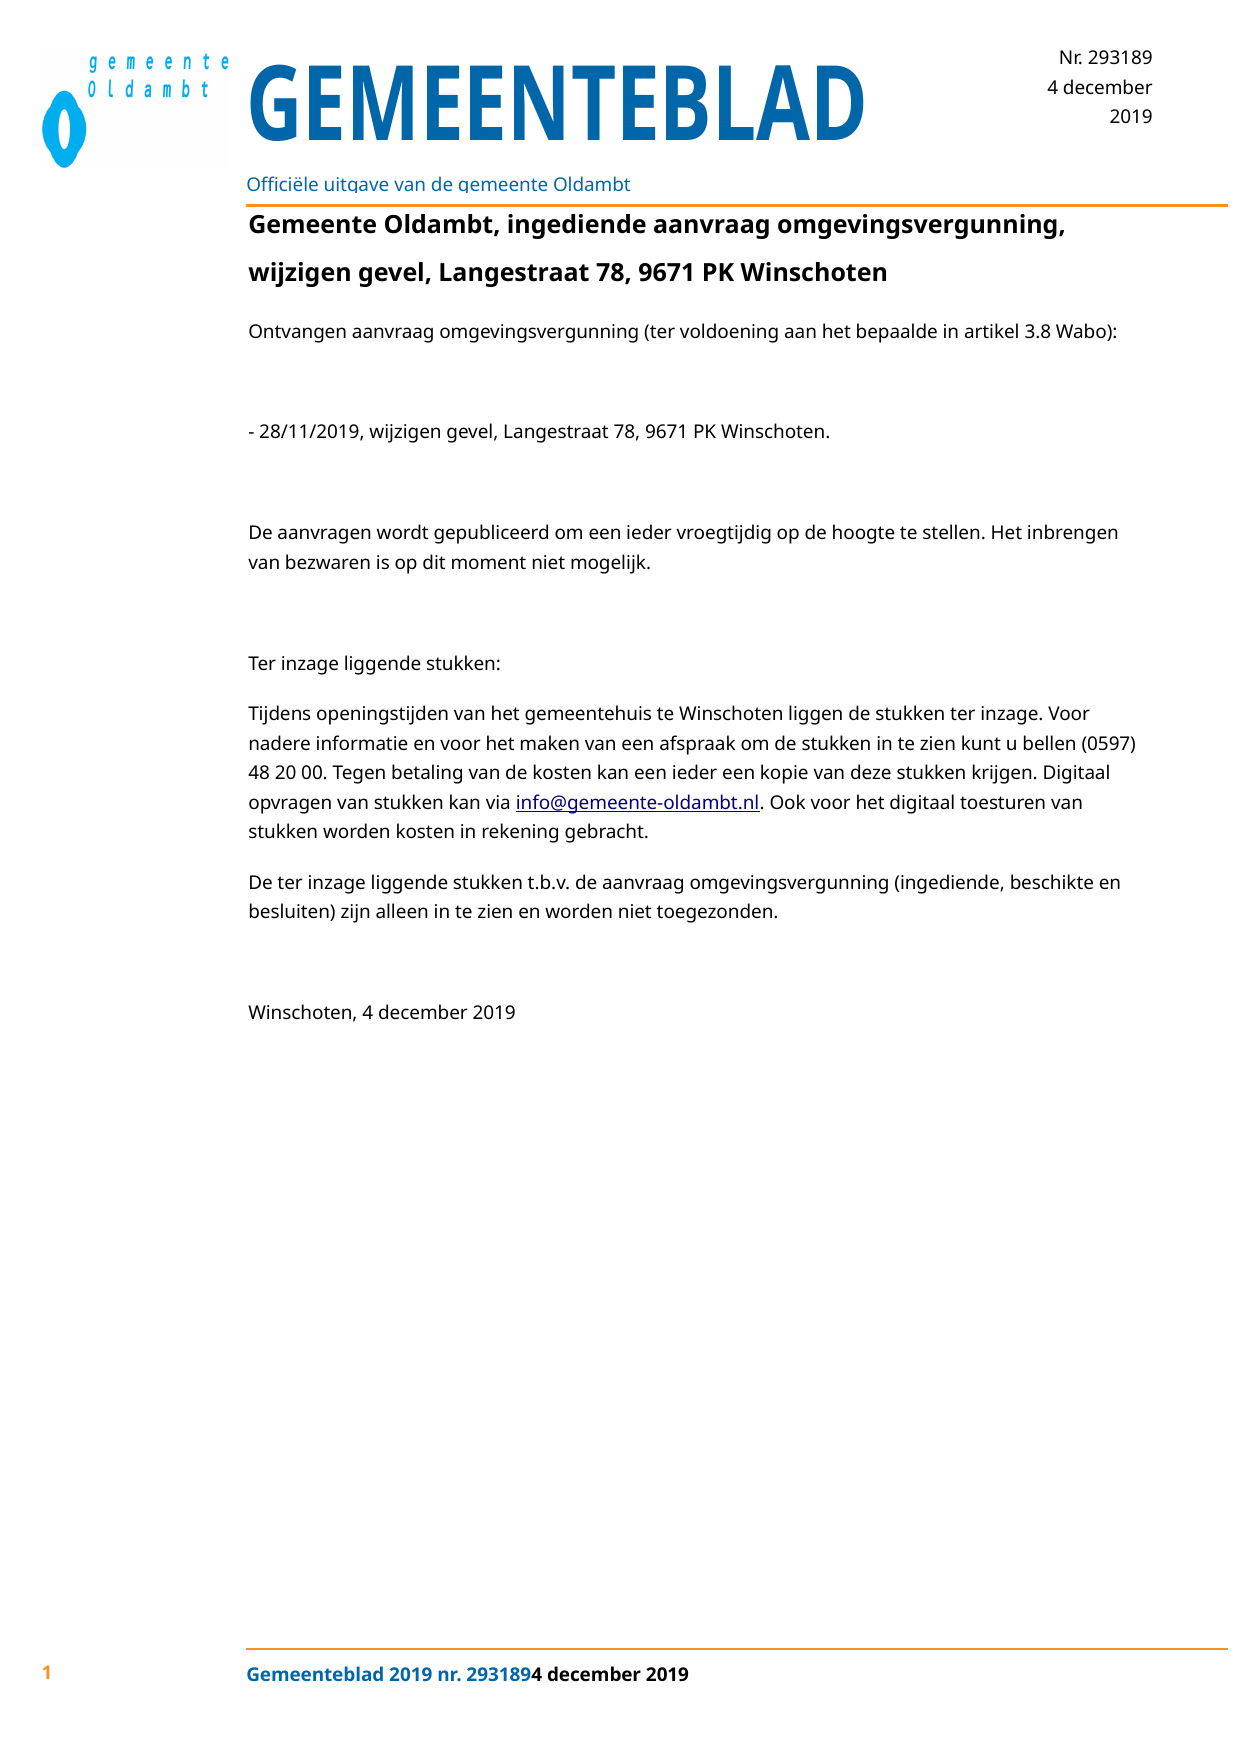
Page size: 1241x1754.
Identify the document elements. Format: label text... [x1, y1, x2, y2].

text Gemeente Oldambt, ingediende aanvraag omgevingsvergunning, wijzigen gevel, Langestraat 78, 9671 PK Winschoten [248, 207, 1152, 288]
text Ter inzage liggende stukken: [248, 650, 1152, 676]
text De ter inzage liggende stukken t.b.v. de aanvraag omgevingsvergunning (ingediende, beschikte en besluiten) zijn alleen in te zien en worden niet toegezonden. [248, 869, 1152, 924]
text Winschoten, 4 december 2019 [248, 999, 1152, 1025]
text De aanvragen wordt gepubliceerd om een ieder vroegtijdig op de hoogte te stellen. Het inbrengen van bezwaren is op dit moment niet mogelijk. [248, 519, 1152, 575]
text - 28/11/2019, wijzigen gevel, Langestraat 78, 9671 PK Winschoten. [248, 419, 1152, 444]
picture [41, 47, 231, 172]
text Tijdens openingstijden van het gemeentehuis te Winschoten liggen de stukken ter inzage. Voor nadere informatie en voor het maken van een afspraak om de stukken in te zien kunt u bellen (0597) 48 20 00. Tegen betaling van de kosten kan een ieder een kopie van deze stukken krijgen. Digitaal opvragen van stukken kan via info@gemeente-oldambt.nl. Ook voor het digitaal toesturen van stukken worden kosten in rekening gebracht. [248, 700, 1152, 844]
text Ontvangen aanvraag omgevingsvergunning (ter voldoening aan het bepaalde in artikel 3.8 Wabo): [248, 318, 1152, 344]
